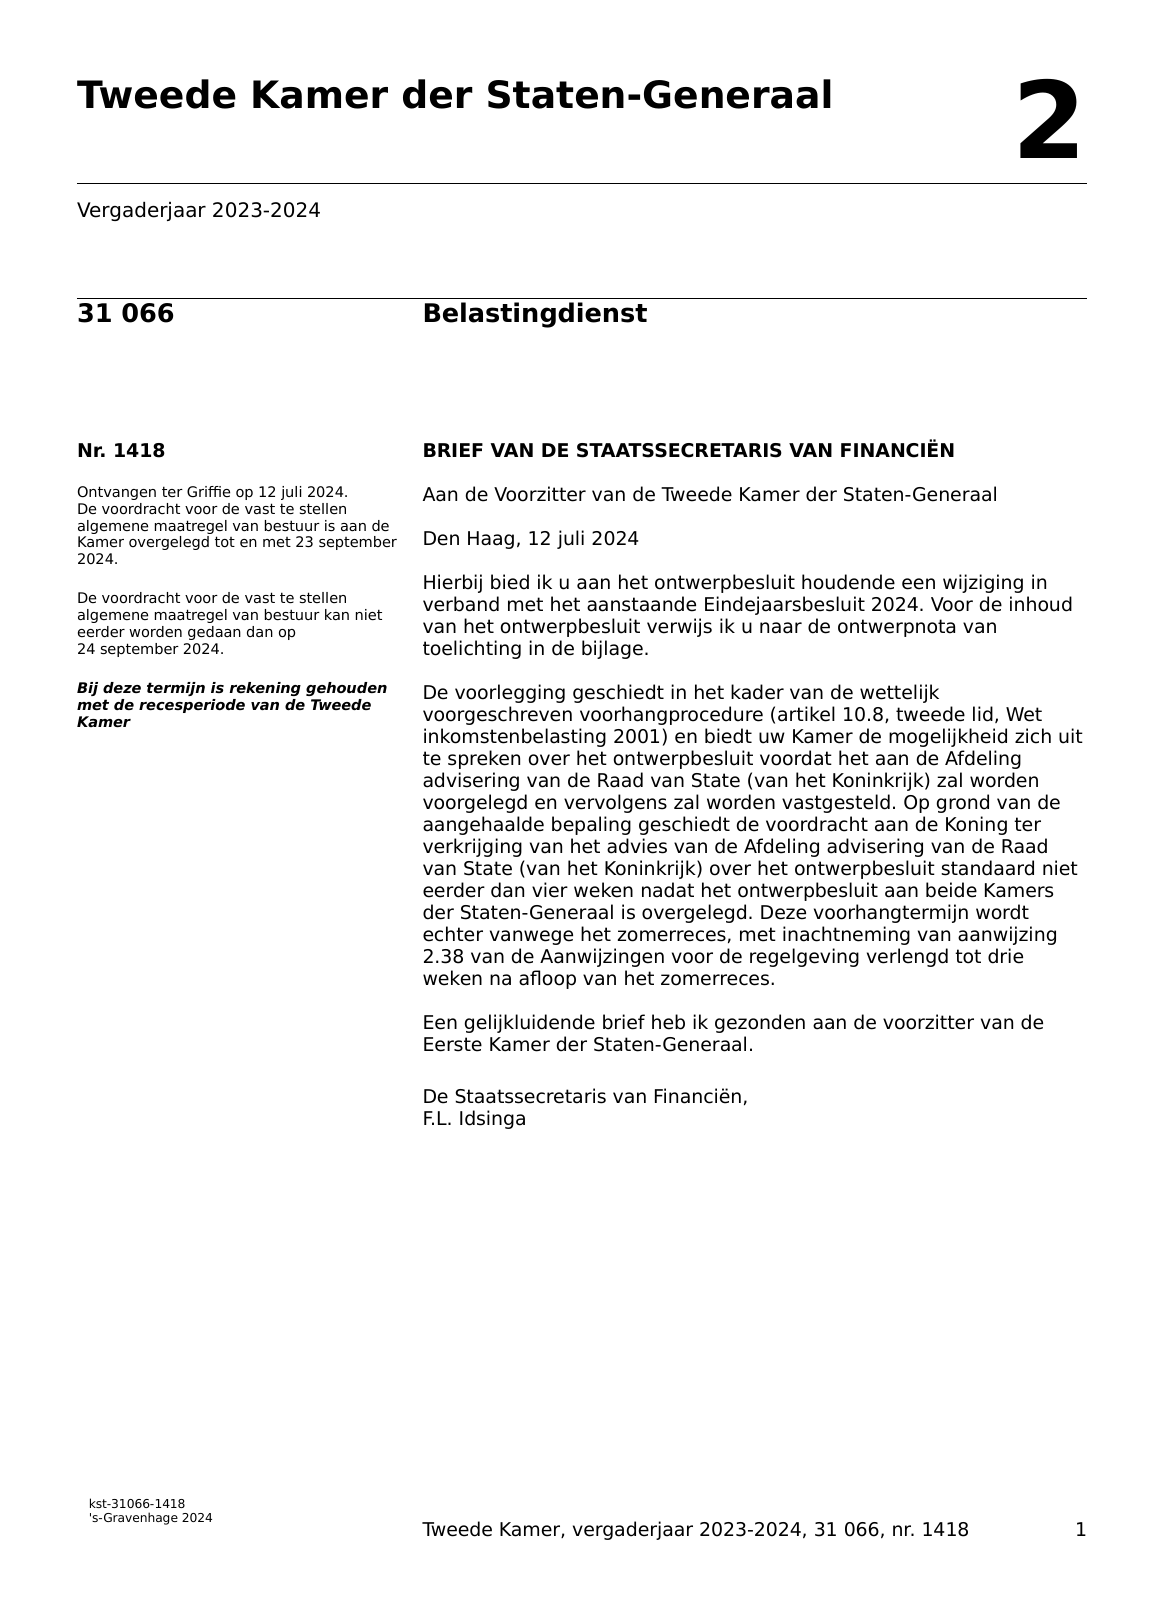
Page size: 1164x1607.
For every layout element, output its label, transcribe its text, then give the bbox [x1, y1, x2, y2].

subtitle Nr. 1418 BRIEF VAN DE STAATSSECRETARIS VAN FINANCIËN [77, 440, 1087, 462]
text Een gelijkluidende brief heb ik gezonden aan de voorzitter van de Eerste Kamer der Staten-Generaal. [422, 1012, 1087, 1056]
text Hierbij bied ik u aan het ontwerpbesluit houdende een wijziging in verband met het aanstaande Eindejaarsbesluit 2024. Voor de inhoud van het ontwerpbesluit verwijs ik u naar de ontwerpnota van toelichting in de bijlage. [422, 572, 1087, 660]
text Aan de Voorzitter van de Tweede Kamer der Staten-Generaal [422, 484, 1087, 506]
text De voordracht voor de vast te stellen algemene maatregel van bestuur kan niet eerder worden gedaan dan op 24 september 2024. [77, 590, 399, 658]
text Ontvangen ter Griffie op 12 juli 2024. [77, 484, 399, 501]
text Bij deze termijn is rekening gehouden met de recesperiode van de Tweede Kamer [77, 680, 399, 731]
text [77, 658, 399, 680]
table_header Tweede Kamer der Staten-Generaal [77, 59, 886, 183]
text Den Haag, 12 juli 2024 [422, 528, 1087, 550]
table_header 2 [886, 59, 1087, 183]
text kst-31066-1418 [88, 1497, 323, 1511]
text [77, 568, 399, 590]
subtitle 31 066 Belastingdienst [77, 299, 1087, 329]
text De voorlegging geschiedt in het kader van de wettelijk voorgeschreven voorhangprocedure (artikel 10.8, tweede lid, Wet inkomstenbelasting 2001) en biedt uw Kamer de mogelijkheid zich uit te spreken over het ontwerpbesluit voordat het aan de Afdeling advisering van de Raad van State (van het Koninkrijk) zal worden voorgelegd en vervolgens zal worden vastgesteld. Op grond van de aangehaalde bepaling geschiedt de voordracht aan de Koning ter verkrijging van het advies van de Afdeling advisering van de Raad van State (van het Koninkrijk) over het ontwerpbesluit standaard niet eerder dan vier weken nadat het ontwerpbesluit aan beide Kamers der Staten-Generaal is overgelegd. Deze voorhangtermijn wordt echter vanwege het zomerreces, met inachtneming van aanwijzing 2.38 van de Aanwijzingen voor de regelgeving verlengd tot drie weken na afloop van het zomerreces. [422, 682, 1087, 990]
table_cell Vergaderjaar 2023-2024 [77, 184, 1087, 298]
text 's-Gravenhage 2024 [88, 1511, 323, 1525]
text De voordracht voor de vast te stellen algemene maatregel van bestuur is aan de Kamer overgelegd tot en met 23 september 2024. [77, 501, 399, 568]
text De Staatssecretaris van Financiën, F.L. Idsinga [422, 1086, 1087, 1130]
